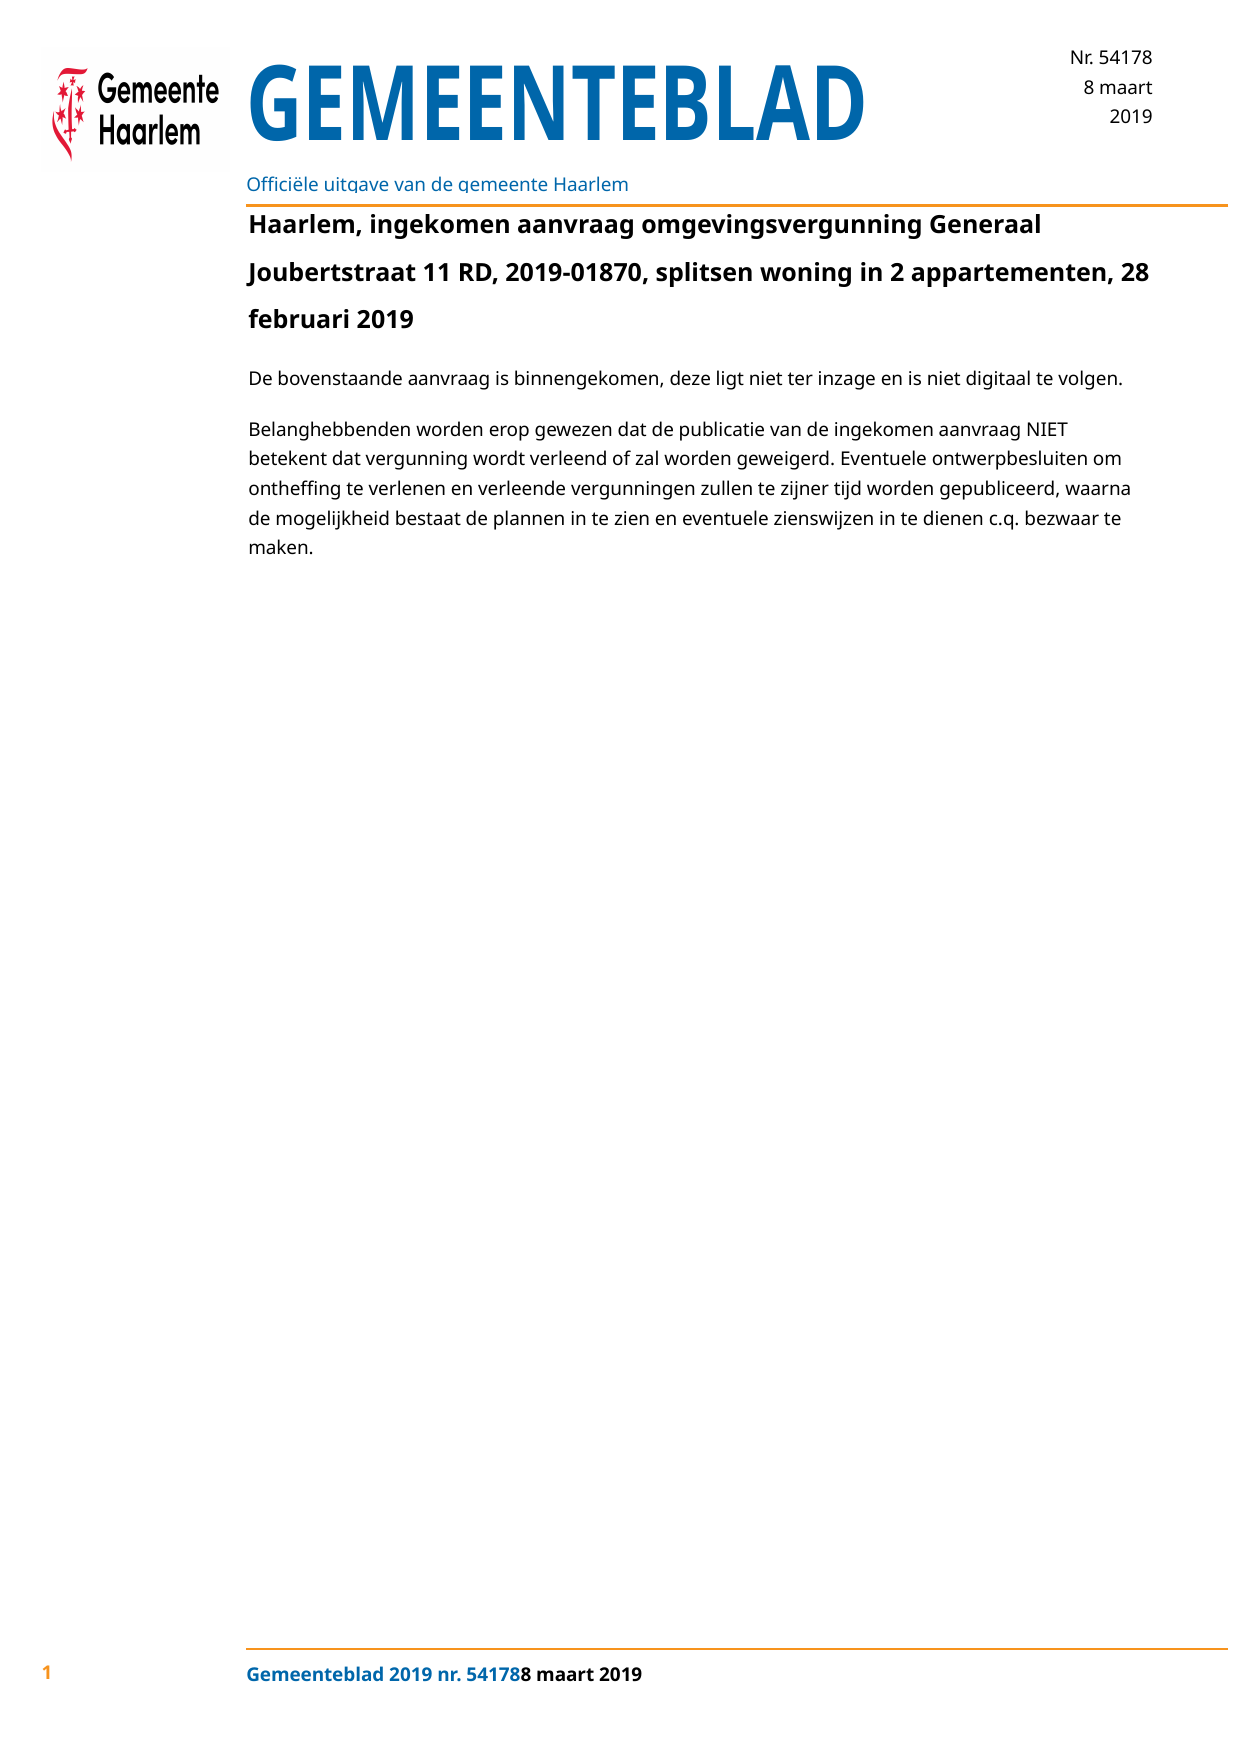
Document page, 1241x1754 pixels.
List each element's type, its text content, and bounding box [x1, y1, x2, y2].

picture [41, 47, 231, 172]
text Haarlem, ingekomen aanvraag omgevingsvergunning Generaal Joubertstraat 11 RD, 2019-01870, splitsen woning in 2 appartementen, 28 februari 2019 [248, 207, 1152, 336]
text Belanghebbenden worden erop gewezen dat de publicatie van de ingekomen aanvraag NIET betekent dat vergunning wordt verleend of zal worden geweigerd. Eventuele ontwerpbesluiten om ontheffing te verlenen en verleende vergunningen zullen te zijner tijd worden gepubliceerd, waarna de mogelijkheid bestaat de plannen in te zien en eventuele zienswijzen in te dienen c.q. bezwaar te maken. [248, 416, 1152, 560]
text De bovenstaande aanvraag is binnengekomen, deze ligt niet ter inzage en is niet digitaal te volgen. [248, 366, 1152, 391]
